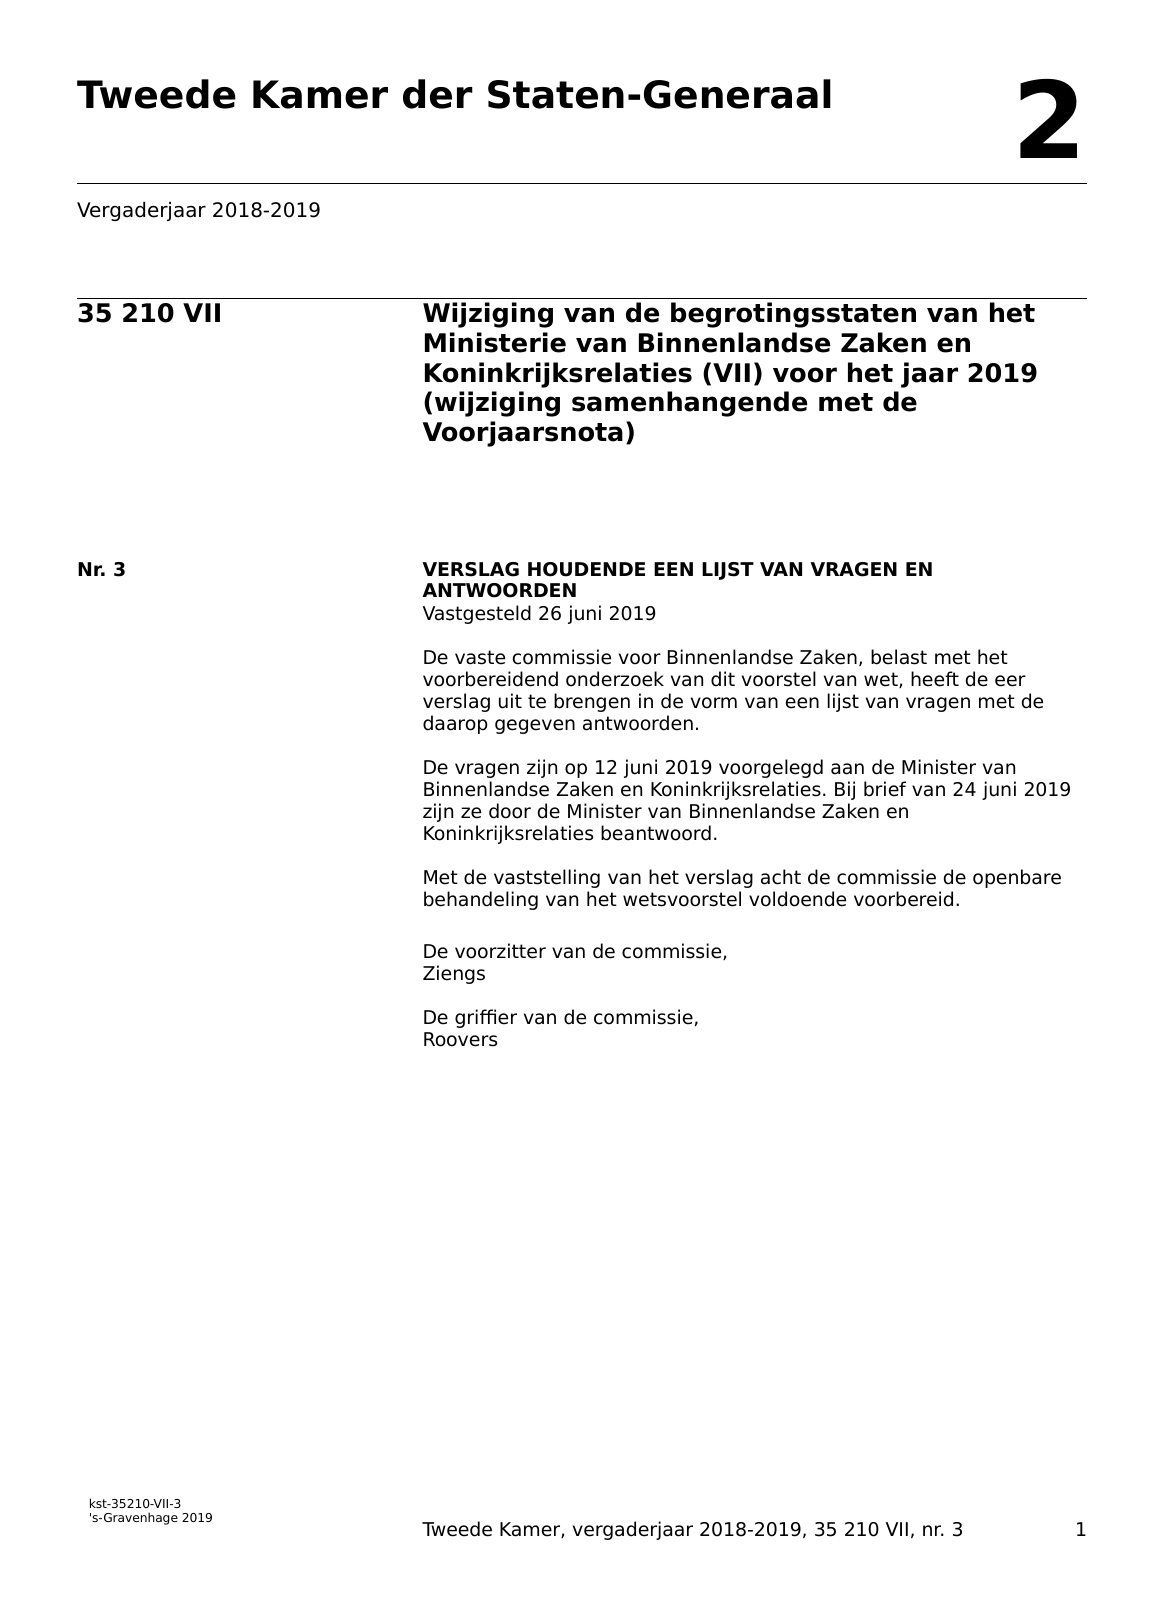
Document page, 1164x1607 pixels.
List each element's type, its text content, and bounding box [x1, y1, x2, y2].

subtitle Nr. 3 VERSLAG HOUDENDE EEN LIJST VAN VRAGEN EN ANTWOORDEN [77, 558, 1087, 602]
table_header 2 [886, 59, 1087, 183]
text Met de vaststelling van het verslag acht de commissie de openbare behandeling van het wetsvoorstel voldoende voorbereid. [422, 867, 1087, 911]
text De vragen zijn op 12 juni 2019 voorgelegd aan de Minister van Binnenlandse Zaken en Koninkrijksrelaties. Bij brief van 24 juni 2019 zijn ze door de Minister van Binnenlandse Zaken en Koninkrijksrelaties beantwoord. [422, 757, 1087, 844]
text De vaste commissie voor Binnenlandse Zaken, belast met het voorbereidend onderzoek van dit voorstel van wet, heeft de eer verslag uit te brengen in de vorm van een lijst van vragen met de daarop gegeven antwoorden. [422, 647, 1087, 734]
text kst-35210-VII-3 [88, 1497, 323, 1511]
text De griffier van de commissie, Roovers [422, 1007, 1087, 1051]
subtitle 35 210 VII Wijziging van de begrotingsstaten van het Ministerie van Binnenlandse Zaken en Koninkrijksrelaties (VII) voor het jaar 2019 (wijziging samenhangende met de Voorjaarsnota) [77, 299, 1087, 447]
text De voorzitter van de commissie, Ziengs [422, 941, 1087, 985]
text Vastgesteld 26 juni 2019 [422, 602, 1087, 624]
table_cell Vergaderjaar 2018-2019 [77, 184, 1087, 298]
text 's-Gravenhage 2019 [88, 1511, 323, 1525]
table_header Tweede Kamer der Staten-Generaal [77, 59, 886, 183]
